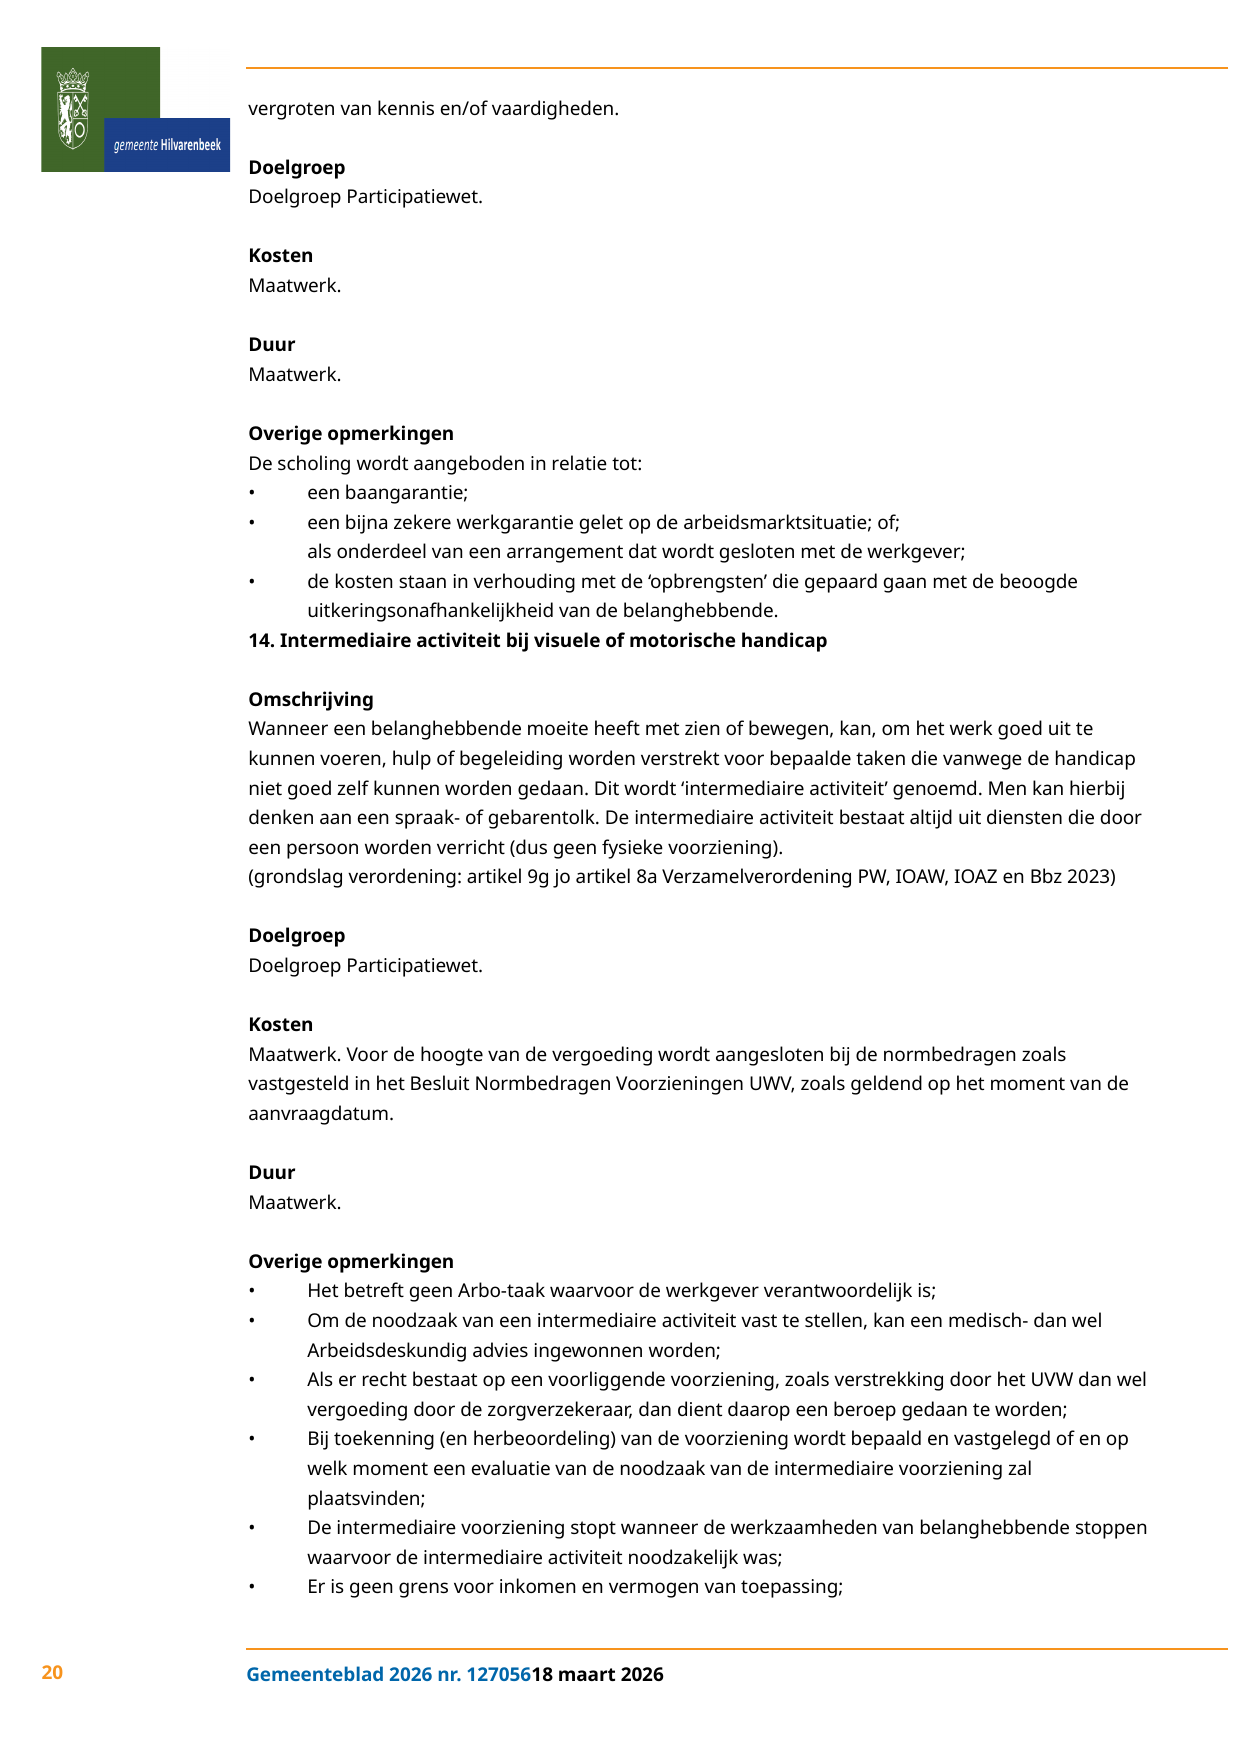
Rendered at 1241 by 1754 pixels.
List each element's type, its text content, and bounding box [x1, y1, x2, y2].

list de kosten staan in verhouding met de ‘opbrengsten’ die gepaard gaan met de beoogde uitkeringsonafhankelijkheid van de belanghebbende. [248, 568, 1152, 623]
text Maatwerk. Voor de hoogte van de vergoeding wordt aangesloten bij de normbedragen zoals vastgesteld in het Besluit Normbedragen Voorzieningen UWV, zoals geldend op het moment van de aanvraagdatum. [248, 1041, 1152, 1126]
text Kosten [248, 1011, 1152, 1037]
text De scholing wordt aangeboden in relatie tot: [248, 450, 1152, 476]
list Er is geen grens voor inkomen en vermogen van toepassing; [248, 1573, 1152, 1599]
list Om de noodzaak van een intermediaire activiteit vast te stellen, kan een medisch- dan wel Arbeidsdeskundig advies ingewonnen worden; [248, 1307, 1152, 1362]
text Wanneer een belanghebbende moeite heeft met zien of bewegen, kan, om het werk goed uit te kunnen voeren, hulp of begeleiding worden verstrekt voor bepaalde taken die vanwege de handicap niet goed zelf kunnen worden gedaan. Dit wordt ‘intermediaire activiteit’ genoemd. Men kan hierbij denken aan een spraak- of gebarentolk. De intermediaire activiteit bestaat altijd uit diensten die door een persoon worden verricht (dus geen fysieke voorziening). [248, 716, 1152, 859]
list De intermediaire voorziening stopt wanneer de werkzaamheden van belanghebbende stoppen waarvoor de intermediaire activiteit noodzakelijk was; [248, 1514, 1152, 1569]
list een baangarantie; [248, 479, 1152, 505]
text Doelgroep [248, 923, 1152, 948]
picture [41, 47, 231, 172]
text Kosten [248, 243, 1152, 268]
list Als er recht bestaat op een voorliggende voorziening, zoals verstrekking door het UVW dan wel vergoeding door de zorgverzekeraar, dan dient daarop een beroep gedaan te worden; [248, 1366, 1152, 1422]
text Maatwerk. [248, 272, 1152, 298]
text Doelgroep Participatiewet. [248, 183, 1152, 209]
text Maatwerk. [248, 361, 1152, 387]
list Bij toekenning (en herbeoordeling) van de voorziening wordt bepaald en vastgelegd of en op welk moment een evaluatie van de noodzaak van de intermediaire voorziening zal plaatsvinden; [248, 1426, 1152, 1510]
list Het betreft geen Arbo-taak waarvoor de werkgever verantwoordelijk is; [248, 1278, 1152, 1303]
text Omschrijving [248, 686, 1152, 712]
text Overige opmerkingen [248, 1248, 1152, 1274]
text Duur [248, 331, 1152, 357]
text Doelgroep [248, 154, 1152, 180]
list als onderdeel van een arrangement dat wordt gesloten met de werkgever; [248, 538, 1152, 564]
table_header 14. Intermediaire activiteit bij visuele of motorische handicap [248, 628, 1152, 653]
text Overige opmerkingen [248, 420, 1152, 446]
text (grondslag verordening: artikel 9g jo artikel 8a Verzamelverordening PW, IOAW, IOAZ en Bbz 2023) [248, 863, 1152, 889]
text Maatwerk. [248, 1189, 1152, 1214]
text Doelgroep Participatiewet. [248, 952, 1152, 978]
list een bijna zekere werkgarantie gelet op de arbeidsmarktsituatie; of; [248, 509, 1152, 535]
text Duur [248, 1159, 1152, 1185]
text vergroten van kennis en/of vaardigheden. [248, 95, 1152, 121]
